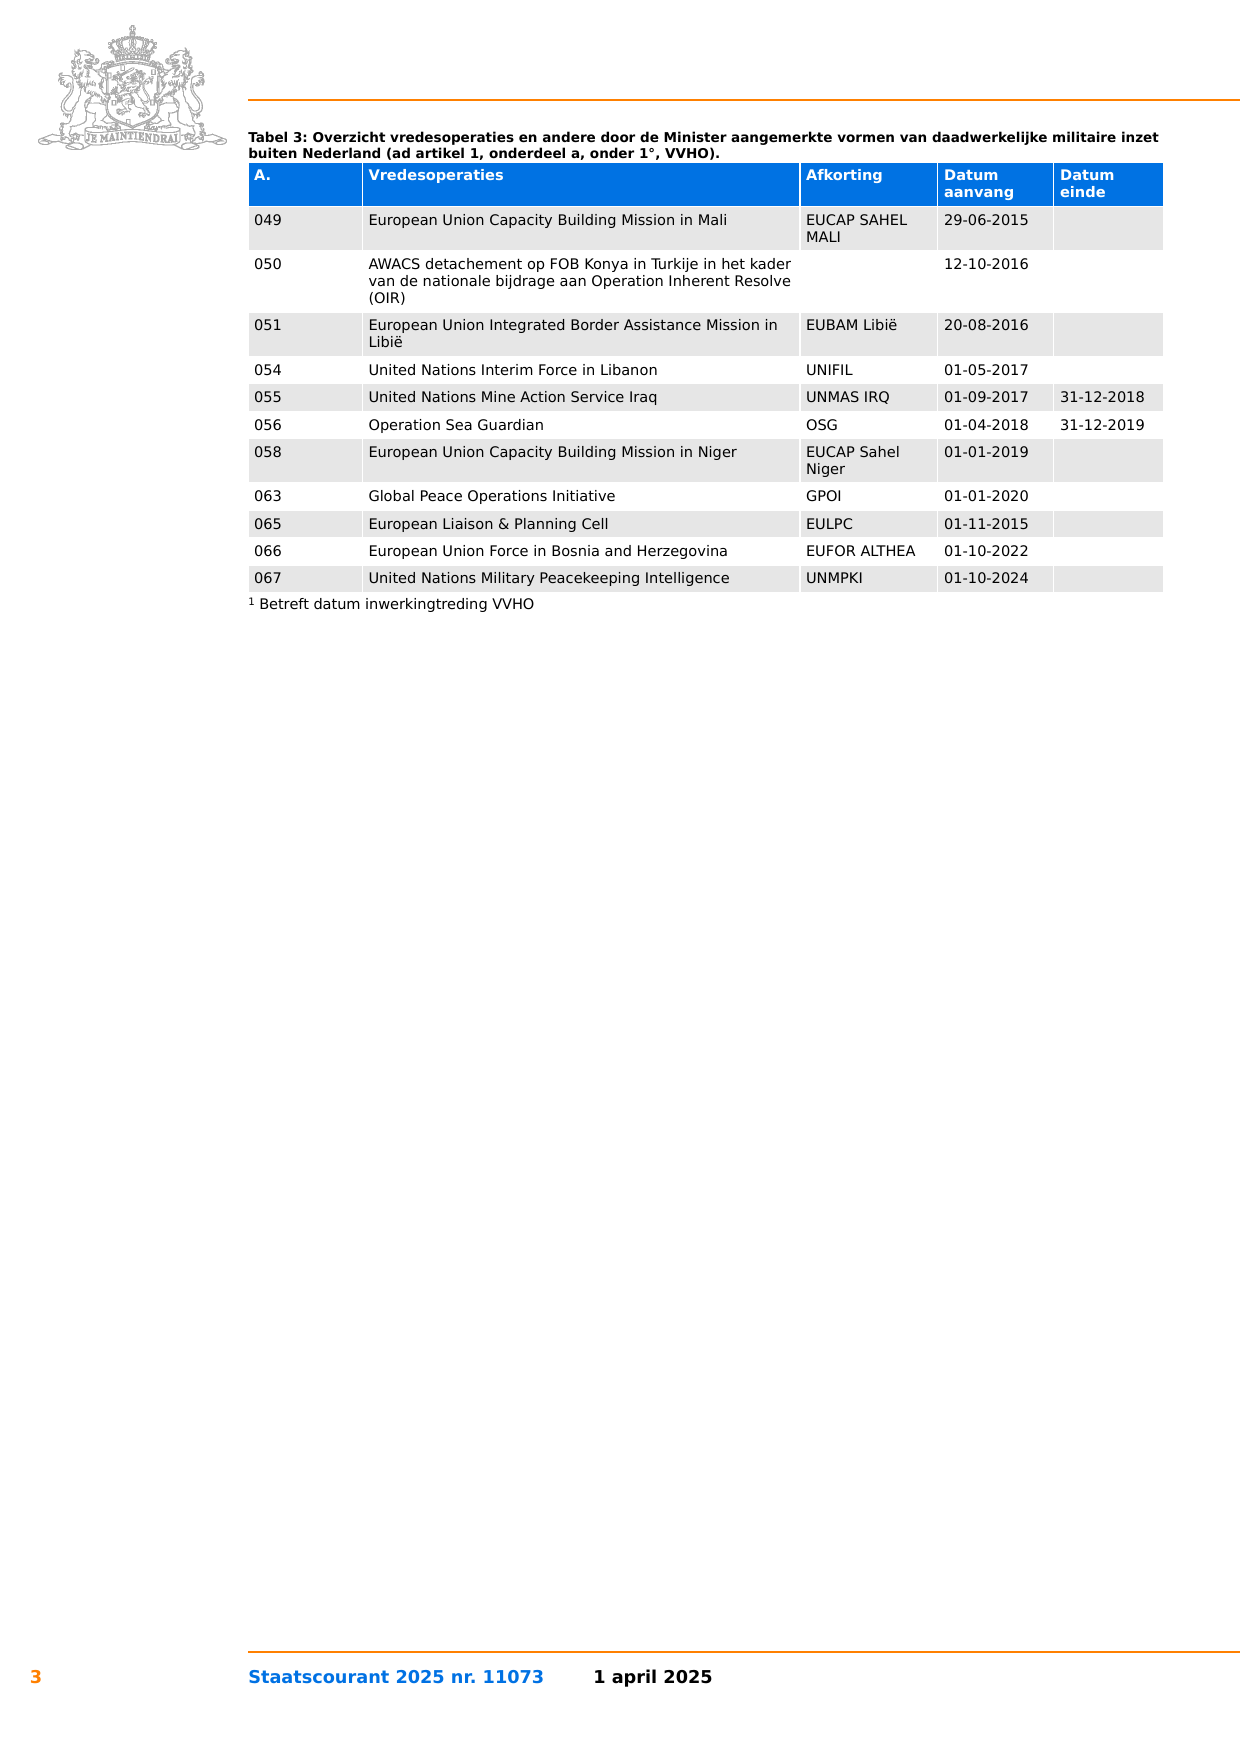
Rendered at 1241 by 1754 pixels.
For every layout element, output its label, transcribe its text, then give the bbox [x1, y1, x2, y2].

table_cell [1054, 566, 1163, 592]
table_cell [1054, 484, 1163, 510]
table_cell [1054, 207, 1163, 250]
table_cell [1054, 511, 1163, 537]
table_cell AWACS detachement op FOB Konya in Turkije in het kader van de nationale bijdrage aan Operation Inherent Resolve (OIR) [363, 251, 799, 311]
table_cell A. [249, 163, 362, 206]
table_cell 20-08-2016 [938, 313, 1053, 356]
table_cell Global Peace Operations Initiative [363, 484, 799, 510]
table_cell 063 [249, 484, 362, 510]
table_cell [1054, 357, 1163, 383]
table_cell 01-09-2017 [938, 384, 1053, 411]
picture [38, 25, 227, 150]
table_cell 1 Betreft datum inwerkingtreding VVHO [248, 593, 1163, 613]
table_cell EUCAP Sahel Niger [801, 439, 937, 482]
table_cell [801, 251, 937, 311]
table_cell 049 [249, 207, 362, 250]
table_cell United Nations Military Peacekeeping Intelligence [363, 566, 799, 592]
table_cell Vredesoperaties [363, 163, 799, 206]
table_cell 056 [249, 412, 362, 438]
table_cell United Nations Mine Action Service Iraq [363, 384, 799, 411]
table_cell EUBAM Libië [801, 313, 937, 356]
table_cell 01-04-2018 [938, 412, 1053, 438]
table_cell Afkorting [801, 163, 937, 206]
table_cell Operation Sea Guardian [363, 412, 799, 438]
table_cell 058 [249, 439, 362, 482]
table_cell EUFOR ALTHEA [801, 538, 937, 564]
table_cell 01-10-2022 [938, 538, 1053, 564]
table_header Tabel 3: Overzicht vredesoperaties en andere door de Minister aangemerkte vormen van daadwerkelijke militaire inzet buiten Nederland (ad artikel 1, onderdeel a, onder 1°, VVHO). [248, 130, 1163, 161]
table_cell European Union Capacity Building Mission in Niger [363, 439, 799, 482]
table_cell [1054, 439, 1163, 482]
table_cell OSG [801, 412, 937, 438]
table_cell 01-11-2015 [938, 511, 1053, 537]
table_cell 01-01-2020 [938, 484, 1053, 510]
table_cell 01-01-2019 [938, 439, 1053, 482]
table_cell 31-12-2019 [1054, 412, 1163, 438]
table_cell 31-12-2018 [1054, 384, 1163, 411]
table_cell European Union Force in Bosnia and Herzegovina [363, 538, 799, 564]
table_cell 066 [249, 538, 362, 564]
table_cell 050 [249, 251, 362, 311]
table_cell Datum einde [1054, 163, 1163, 206]
table_cell UNMPKI [801, 566, 937, 592]
table_cell 055 [249, 384, 362, 411]
table_cell EUCAP SAHEL MALI [801, 207, 937, 250]
table_cell [1054, 538, 1163, 564]
table_cell European Union Integrated Border Assistance Mission in Libië [363, 313, 799, 356]
table_cell Datum aanvang [938, 163, 1053, 206]
table_cell 065 [249, 511, 362, 537]
table_cell 29-06-2015 [938, 207, 1053, 250]
table_cell [1054, 313, 1163, 356]
table_cell 01-10-2024 [938, 566, 1053, 592]
table_cell 12-10-2016 [938, 251, 1053, 311]
table_cell European Union Capacity Building Mission in Mali [363, 207, 799, 250]
table_cell United Nations Interim Force in Libanon [363, 357, 799, 383]
table_cell UNMAS IRQ [801, 384, 937, 411]
table_cell 051 [249, 313, 362, 356]
table_cell European Liaison & Planning Cell [363, 511, 799, 537]
table_cell [1054, 251, 1163, 311]
table_cell GPOI [801, 484, 937, 510]
table_cell 01-05-2017 [938, 357, 1053, 383]
table_cell EULPC [801, 511, 937, 537]
table_cell 054 [249, 357, 362, 383]
table_cell UNIFIL [801, 357, 937, 383]
table_cell 067 [249, 566, 362, 592]
